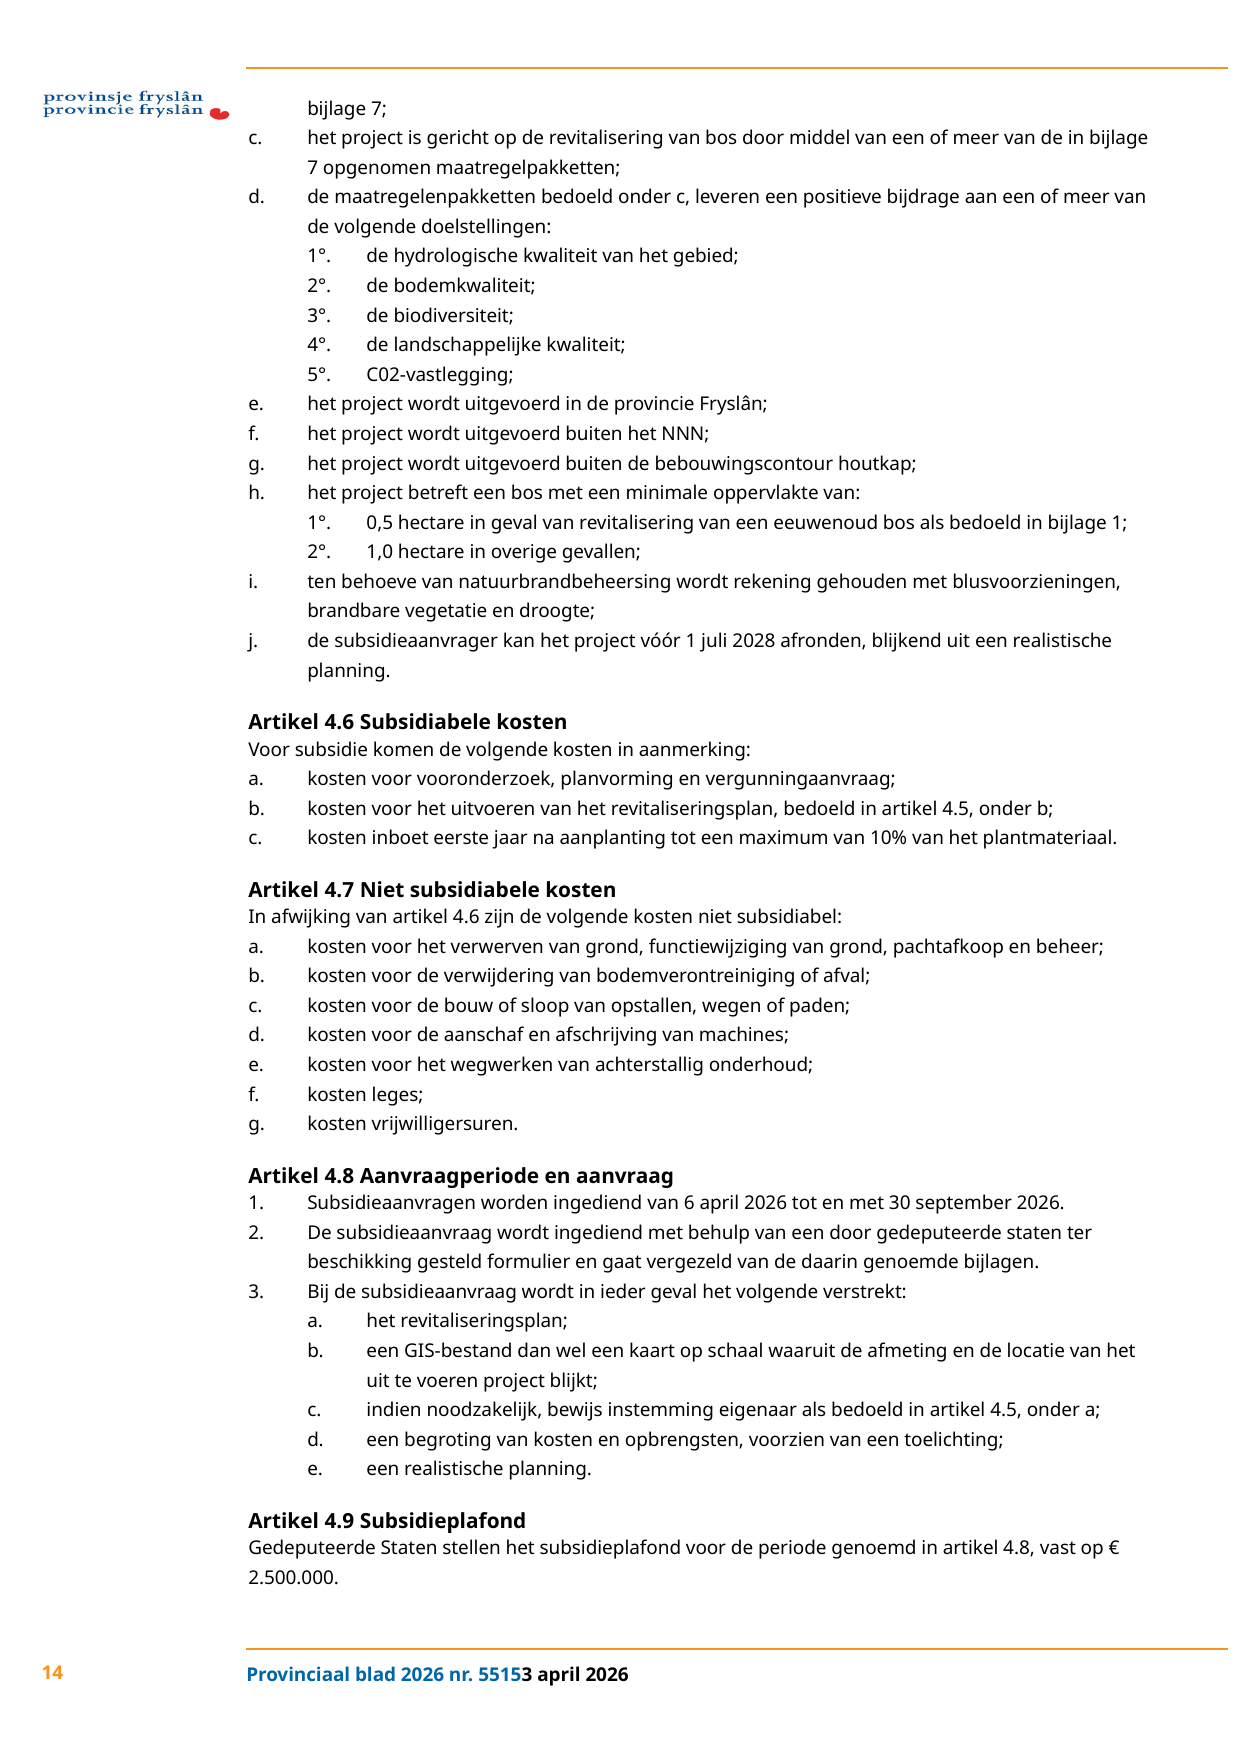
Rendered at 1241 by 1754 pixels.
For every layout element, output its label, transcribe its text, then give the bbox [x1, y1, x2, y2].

list het project wordt uitgevoerd in de provincie Fryslân; [248, 391, 1152, 416]
list de landschappelijke kwaliteit; [307, 331, 1152, 357]
list bijlage 7; [248, 95, 1152, 121]
list het project wordt uitgevoerd buiten de bebouwingscontour houtkap; [248, 450, 1152, 476]
list indien noodzakelijk, bewijs instemming eigenaar als bedoeld in artikel 4.5, onder a; [307, 1396, 1152, 1422]
text Artikel 4.9 Subsidieplafond [248, 1506, 1152, 1534]
list een begroting van kosten en opbrengsten, voorzien van een toelichting; [307, 1426, 1152, 1452]
list Bij de subsidieaanvraag wordt in ieder geval het volgende verstrekt: [248, 1278, 1152, 1304]
text Voor subsidie komen de volgende kosten in aanmerking: [248, 736, 1152, 761]
list het project betreft een bos met een minimale oppervlakte van: [248, 479, 1152, 505]
list de maatregelenpakketten bedoeld onder c, leveren een positieve bijdrage aan een of meer van de volgende doelstellingen: [248, 183, 1152, 239]
picture [41, 47, 231, 172]
list een GIS-bestand dan wel een kaart op schaal waaruit de afmeting en de locatie van het uit te voeren project blijkt; [307, 1337, 1152, 1392]
text Gedeputeerde Staten stellen het subsidieplafond voor de periode genoemd in artikel 4.8, vast op € 2.500.000. [248, 1534, 1152, 1590]
list kosten voor de bouw of sloop van opstallen, wegen of paden; [248, 992, 1152, 1018]
list 1,0 hectare in overige gevallen; [307, 538, 1152, 564]
list een realistische planning. [307, 1456, 1152, 1481]
list het revitaliseringsplan; [307, 1308, 1152, 1333]
text In afwijking van artikel 4.6 zijn de volgende kosten niet subsidiabel: [248, 903, 1152, 929]
list kosten voor het wegwerken van achterstallig onderhoud; [248, 1051, 1152, 1077]
list kosten inboet eerste jaar na aanplanting tot een maximum van 10% van het plantmateriaal. [248, 824, 1152, 850]
list kosten vrijwilligersuren. [248, 1110, 1152, 1136]
list kosten voor het uitvoeren van het revitaliseringsplan, bedoeld in artikel 4.5, onder b; [248, 795, 1152, 821]
list C02-vastlegging; [307, 361, 1152, 387]
list Subsidieaanvragen worden ingediend van 6 april 2026 tot en met 30 september 2026. [248, 1189, 1152, 1215]
list kosten leges; [248, 1081, 1152, 1107]
text Artikel 4.7 Niet subsidiabele kosten [248, 875, 1152, 903]
list de bodemkwaliteit; [307, 272, 1152, 298]
list De subsidieaanvraag wordt ingediend met behulp van een door gedeputeerde staten ter beschikking gesteld formulier en gaat vergezeld van de daarin genoemde bijlagen. [248, 1219, 1152, 1274]
list 0,5 hectare in geval van revitalisering van een eeuwenoud bos als bedoeld in bijlage 1; [307, 509, 1152, 535]
list de subsidieaanvrager kan het project vóór 1 juli 2028 afronden, blijkend uit een realistische planning. [248, 627, 1152, 683]
list de hydrologische kwaliteit van het gebied; [307, 243, 1152, 268]
text Artikel 4.8 Aanvraagperiode en aanvraag [248, 1161, 1152, 1189]
list kosten voor vooronderzoek, planvorming en vergunningaanvraag; [248, 765, 1152, 791]
list het project wordt uitgevoerd buiten het NNN; [248, 420, 1152, 446]
list kosten voor het verwerven van grond, functiewijziging van grond, pachtafkoop en beheer; [248, 933, 1152, 959]
list het project is gericht op de revitalisering van bos door middel van een of meer van de in bijlage 7 opgenomen maatregelpakketten; [248, 124, 1152, 180]
list de biodiversiteit; [307, 302, 1152, 328]
list kosten voor de verwijdering van bodemverontreiniging of afval; [248, 962, 1152, 988]
list ten behoeve van natuurbrandbeheersing wordt rekening gehouden met blusvoorzieningen, brandbare vegetatie en droogte; [248, 568, 1152, 623]
text Artikel 4.6 Subsidiabele kosten [248, 707, 1152, 736]
list kosten voor de aanschaf en afschrijving van machines; [248, 1022, 1152, 1047]
